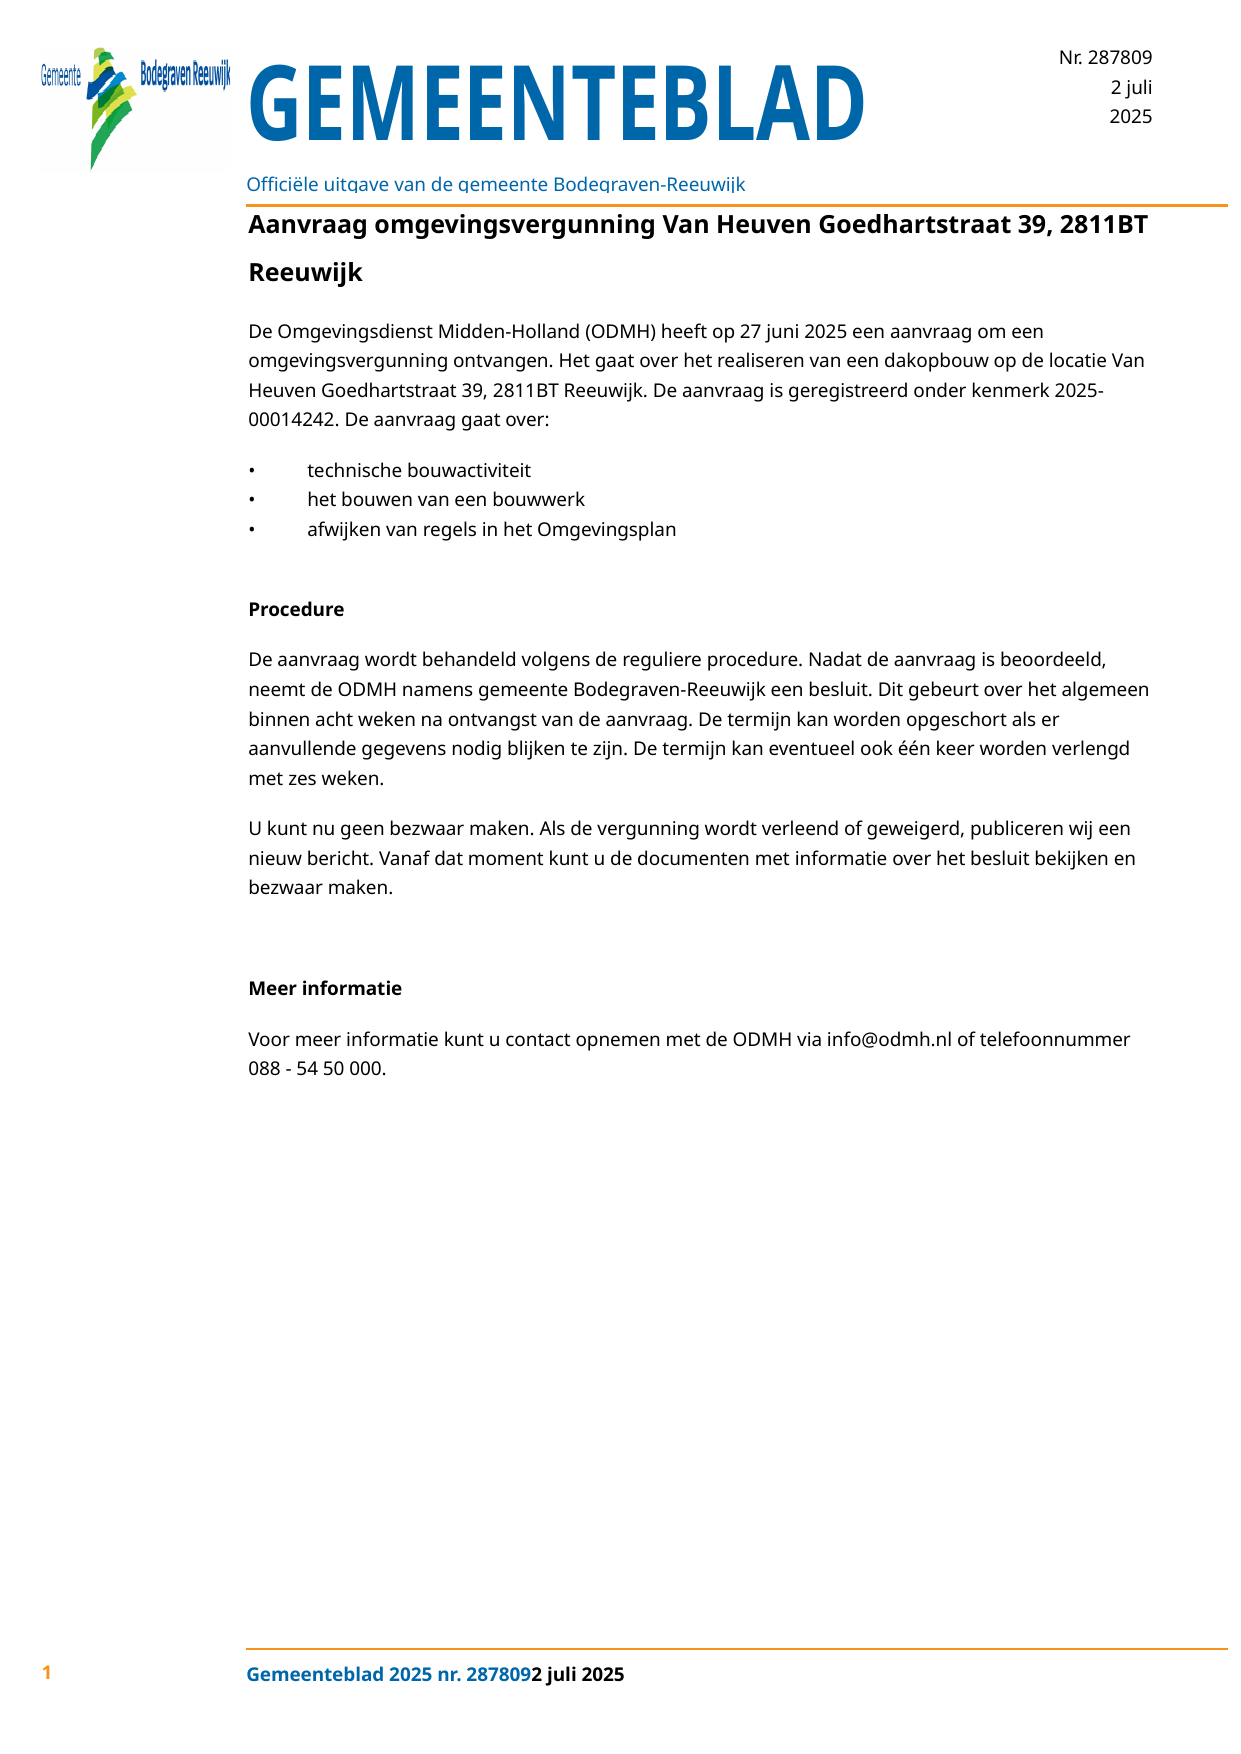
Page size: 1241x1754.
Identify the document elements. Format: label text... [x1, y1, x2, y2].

list afwijken van regels in het Omgevingsplan [248, 516, 1152, 542]
picture [41, 47, 231, 172]
text De Omgevingsdienst Midden-Holland (ODMH) heeft op 27 juni 2025 een aanvraag om een omgevingsvergunning ontvangen. Het gaat over het realiseren van een dakopbouw op de locatie Van Heuven Goedhartstraat 39, 2811BT Reeuwijk. De aanvraag is geregistreerd onder kenmerk 2025-00014242. De aanvraag gaat over: [248, 318, 1152, 432]
text U kunt nu geen bezwaar maken. Als de vergunning wordt verleend of geweigerd, publiceren wij een nieuw bericht. Vanaf dat moment kunt u de documenten met informatie over het besluit bekijken en bezwaar maken. [248, 815, 1152, 900]
text Procedure [248, 596, 1152, 622]
list technische bouwactiviteit [248, 457, 1152, 483]
list het bouwen van een bouwwerk [248, 487, 1152, 512]
text Aanvraag omgevingsvergunning Van Heuven Goedhartstraat 39, 2811BT Reeuwijk [248, 207, 1152, 288]
text Voor meer informatie kunt u contact opnemen met de ODMH via info@odmh.nl of telefoonnummer 088 - 54 50 000. [248, 1026, 1152, 1081]
text De aanvraag wordt behandeld volgens de reguliere procedure. Nadat de aanvraag is beoordeeld, neemt de ODMH namens gemeente Bodegraven-Reeuwijk een besluit. Dit gebeurt over het algemeen binnen acht weken na ontvangst van de aanvraag. De termijn kan worden opgeschort als er aanvullende gegevens nodig blijken te zijn. De termijn kan eventueel ook één keer worden verlengd met zes weken. [248, 647, 1152, 791]
text Meer informatie [248, 975, 1152, 1001]
